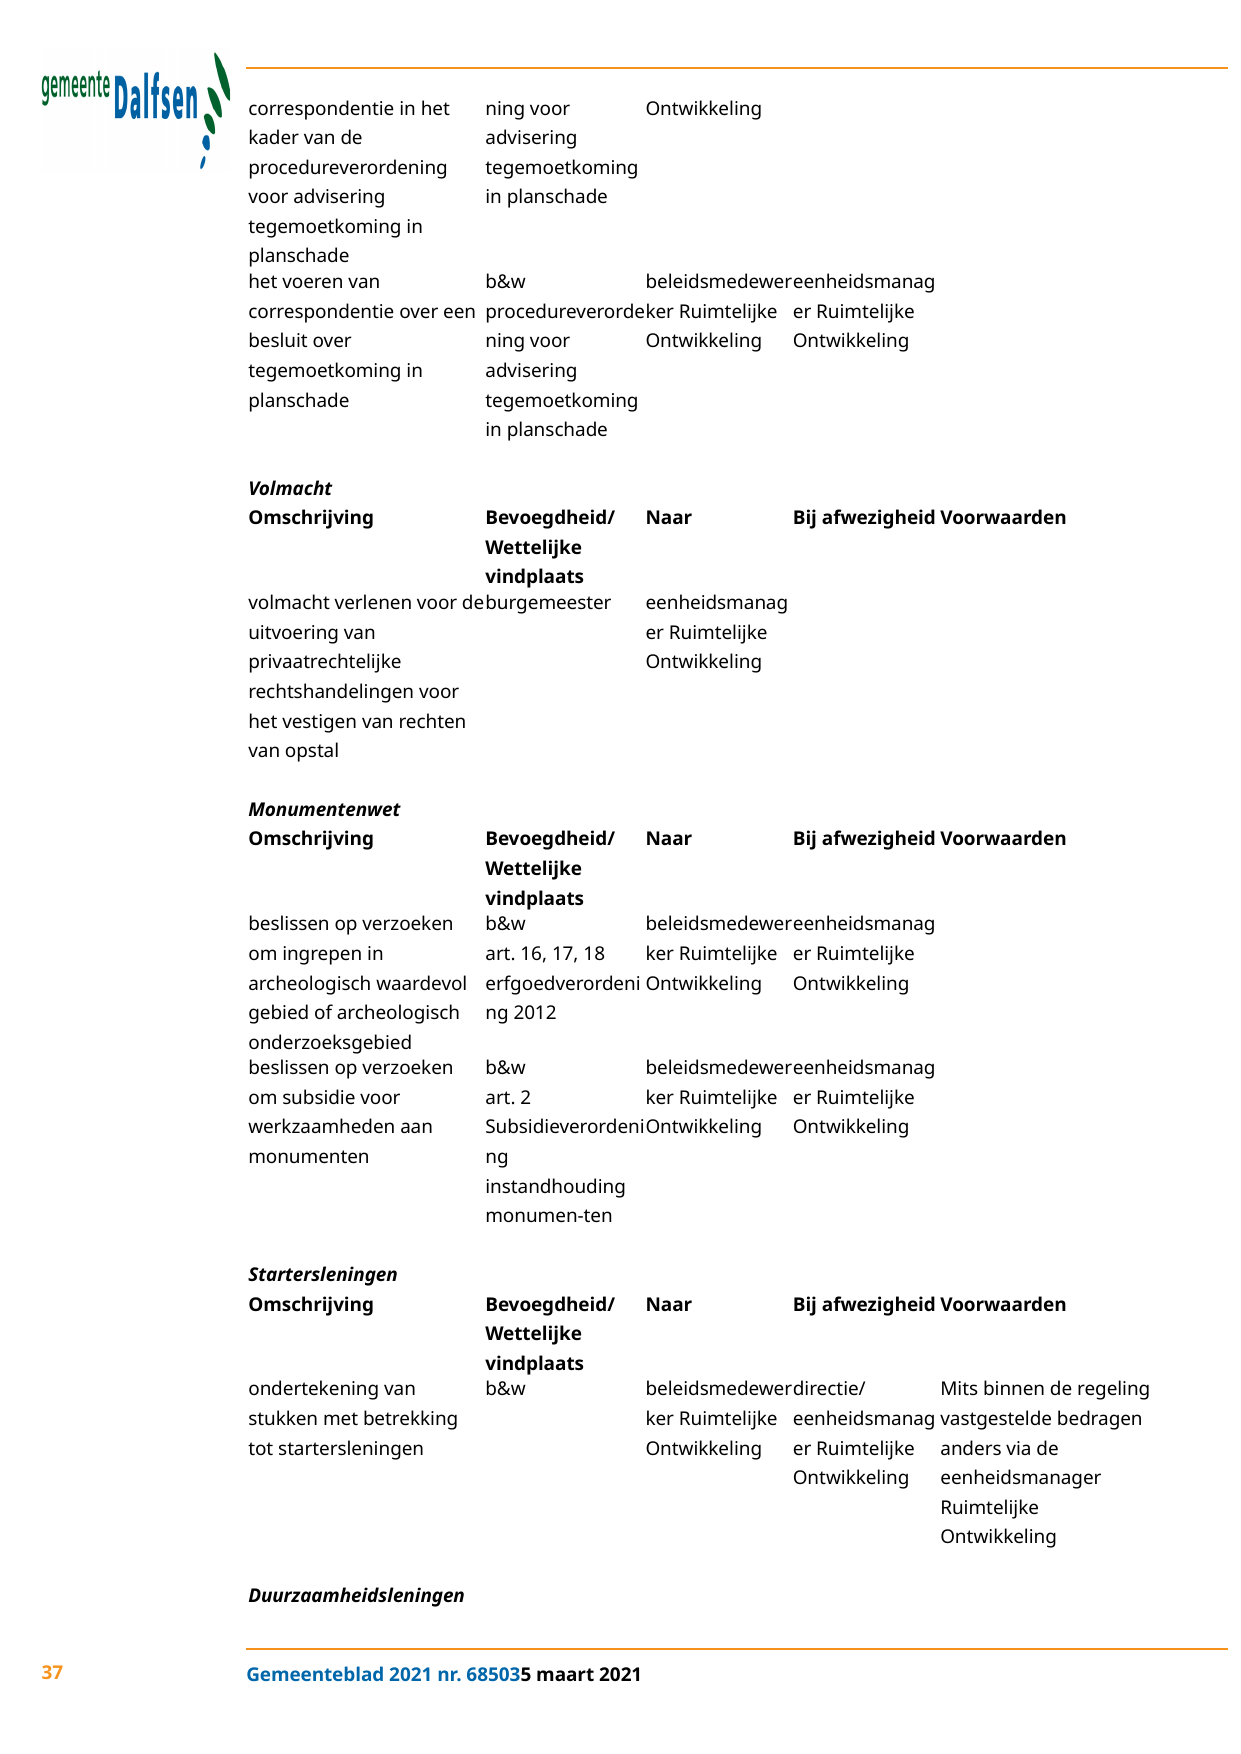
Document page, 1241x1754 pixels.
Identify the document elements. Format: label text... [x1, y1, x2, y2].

table_header Omschrijving [248, 826, 485, 911]
text Monumentenwet [248, 796, 1152, 822]
table_cell b&w art. 2 Subsidieverordening instandhouding monumen-ten [485, 1055, 645, 1228]
table_header Bevoegdheid/Wettelijke vindplaats [485, 826, 645, 911]
table_header Voorwaarden [940, 1291, 1152, 1376]
table_cell eenheidsmanager Ruimtelijke Ontwikkeling [645, 590, 793, 763]
table_header Bij afwezigheid [793, 1291, 940, 1376]
table_cell b&w procedureverordening voor advisering tegemoetkoming in planschade [485, 269, 645, 442]
table_cell [940, 269, 1152, 442]
table_header Voorwaarden [940, 826, 1152, 911]
table_cell beleidsmedewerker Ruimtelijke Ontwikkeling [645, 1055, 793, 1228]
table_header Bij afwezigheid [793, 505, 940, 589]
table_header Bevoegdheid/Wettelijke vindplaats [485, 1291, 645, 1376]
table_cell ning voor advisering tegemoetkoming in planschade [485, 95, 645, 268]
text Startersleningen [248, 1261, 1152, 1287]
table_cell beslissen op verzoeken om ingrepen in archeologisch waardevol gebied of archeologisch onderzoeksgebied [248, 911, 485, 1054]
table_cell Ontwikkeling [645, 95, 793, 268]
table_cell Mits binnen de regeling vastgestelde bedragen anders via de eenheidsmanager Ruimtelijke Ontwikkeling [940, 1376, 1152, 1549]
table_header Omschrijving [248, 1291, 485, 1376]
table_header Voorwaarden [940, 505, 1152, 589]
table_header Naar [645, 1291, 793, 1376]
table_cell volmacht verlenen voor de uitvoering van privaatrechtelijke rechtshandelingen voor het vestigen van rechten van opstal [248, 590, 485, 763]
table_cell eenheidsmanager Ruimtelijke Ontwikkeling [793, 1055, 940, 1228]
table_cell eenheidsmanager Ruimtelijke Ontwikkeling [793, 269, 940, 442]
table_header Omschrijving [248, 505, 485, 589]
table_cell het voeren van correspondentie over een besluit over tegemoetkoming in planschade [248, 269, 485, 442]
table_cell beslissen op verzoeken om subsidie voor werkzaamheden aan monumenten [248, 1055, 485, 1228]
table_cell beleidsmedewerker Ruimtelijke Ontwikkeling [645, 269, 793, 442]
table_cell beleidsmedewerker Ruimtelijke Ontwikkeling [645, 911, 793, 1054]
table_cell [940, 95, 1152, 268]
table_cell eenheidsmanager Ruimtelijke Ontwikkeling [793, 911, 940, 1054]
table_cell b&w [485, 1376, 645, 1549]
table_cell [940, 911, 1152, 1054]
table_cell [793, 95, 940, 268]
text Volmacht [248, 475, 1152, 501]
table_header Naar [645, 505, 793, 589]
text Duurzaamheidsleningen [248, 1582, 1152, 1608]
table_cell [793, 590, 940, 763]
table_cell [940, 1055, 1152, 1228]
table_cell beleidsmedewerker Ruimtelijke Ontwikkeling [645, 1376, 793, 1549]
table_cell burgemeester [485, 590, 645, 763]
table_cell [940, 590, 1152, 763]
table_cell ondertekening van stukken met betrekking tot startersleningen [248, 1376, 485, 1549]
table_cell b&w art. 16, 17, 18 erfgoedverordening 2012 [485, 911, 645, 1054]
table_header Naar [645, 826, 793, 911]
table_header Bij afwezigheid [793, 826, 940, 911]
table_cell directie/ eenheidsmanager Ruimtelijke Ontwikkeling [793, 1376, 940, 1549]
table_cell correspondentie in het kader van de procedureverordening voor advisering tegemoetkoming in planschade [248, 95, 485, 268]
picture [41, 47, 231, 172]
table_header Bevoegdheid/Wettelijke vindplaats [485, 505, 645, 589]
